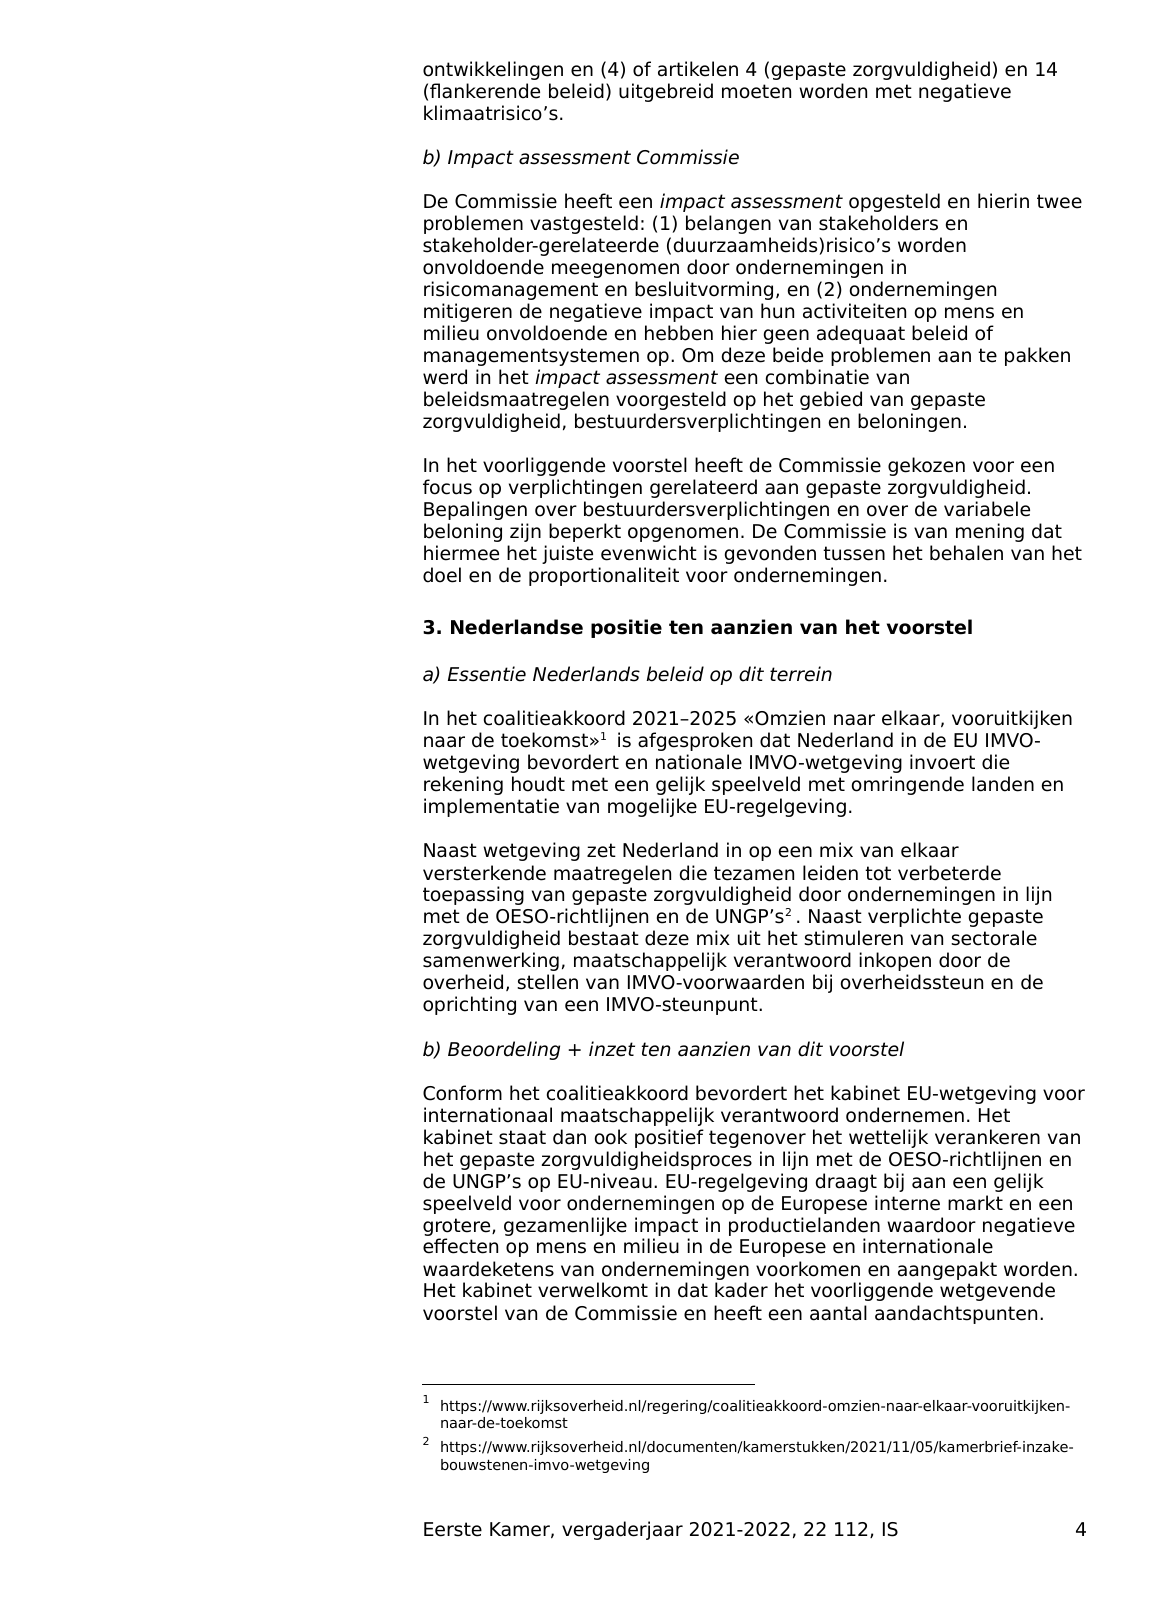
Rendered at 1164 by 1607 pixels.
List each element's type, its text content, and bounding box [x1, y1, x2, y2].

text In het voorliggende voorstel heeft de Commissie gekozen voor een focus op verplichtingen gerelateerd aan gepaste zorgvuldigheid. Bepalingen over bestuurdersverplichtingen en over de variabele beloning zijn beperkt opgenomen. De Commissie is van mening dat hiermee het juiste evenwicht is gevonden tussen het behalen van het doel en de proportionaliteit voor ondernemingen. [422, 455, 1087, 587]
subtitle b) Impact assessment Commissie [422, 147, 1087, 169]
text De Commissie heeft een impact assessment opgesteld en hierin twee problemen vastgesteld: (1) belangen van stakeholders en stakeholder-gerelateerde (duurzaamheids)risico’s worden onvoldoende meegenomen door ondernemingen in risicomanagement en besluitvorming, en (2) ondernemingen mitigeren de negatieve impact van hun activiteiten op mens en milieu onvoldoende en hebben hier geen adequaat beleid of managementsystemen op. Om deze beide problemen aan te pakken werd in het impact assessment een combinatie van beleidsmaatregelen voorgesteld op het gebied van gepaste zorgvuldigheid, bestuurdersverplichtingen en beloningen. [422, 191, 1087, 433]
subtitle 3. Nederlandse positie ten aanzien van het voorstel [422, 617, 1087, 639]
subtitle a) Essentie Nederlands beleid op dit terrein [422, 664, 1087, 686]
text https://www.rijksoverheid.nl/regering/coalitieakkoord-omzien-naar-elkaar-vooruitkijken-naar-de-toekomst [422, 1393, 1087, 1432]
text Naast wetgeving zet Nederland in op een mix van elkaar versterkende maatregelen die tezamen leiden tot verbeterde toepassing van gepaste zorgvuldigheid door ondernemingen in lijn met de OESO-richtlijnen en de UNGP’s. Naast verplichte gepaste zorgvuldigheid bestaat deze mix uit het stimuleren van sectorale samenwerking, maatschappelijk verantwoord inkopen door de overheid, stellen van IMVO-voorwaarden bij overheidssteun en de oprichting van een IMVO-steunpunt. [422, 840, 1087, 1016]
subtitle b) Beoordeling + inzet ten aanzien van dit voorstel [422, 1038, 1087, 1060]
text In het coalitieakkoord 2021–2025 «Omzien naar elkaar, vooruitkijken naar de toekomst» is afgesproken dat Nederland in de EU IMVO-wetgeving bevordert en nationale IMVO-wetgeving invoert die rekening houdt met een gelijk speelveld met omringende landen en implementatie van mogelijke EU-regelgeving. [422, 708, 1087, 818]
text ontwikkelingen en (4) of artikelen 4 (gepaste zorgvuldigheid) en 14 (flankerende beleid) uitgebreid moeten worden met negatieve klimaatrisico’s. [422, 59, 1087, 125]
text https://www.rijksoverheid.nl/documenten/kamerstukken/2021/11/05/kamerbrief-inzake-bouwstenen-imvo-wetgeving [422, 1435, 1087, 1474]
text Conform het coalitieakkoord bevordert het kabinet EU-wetgeving voor internationaal maatschappelijk verantwoord ondernemen. Het kabinet staat dan ook positief tegenover het wettelijk verankeren van het gepaste zorgvuldigheidsproces in lijn met de OESO-richtlijnen en de UNGP’s op EU-niveau. EU-regelgeving draagt bij aan een gelijk speelveld voor ondernemingen op de Europese interne markt en een grotere, gezamenlijke impact in productielanden waardoor negatieve effecten op mens en milieu in de Europese en internationale waardeketens van ondernemingen voorkomen en aangepakt worden. Het kabinet verwelkomt in dat kader het voorliggende wetgevende voorstel van de Commissie en heeft een aantal aandachtspunten. [422, 1083, 1087, 1324]
